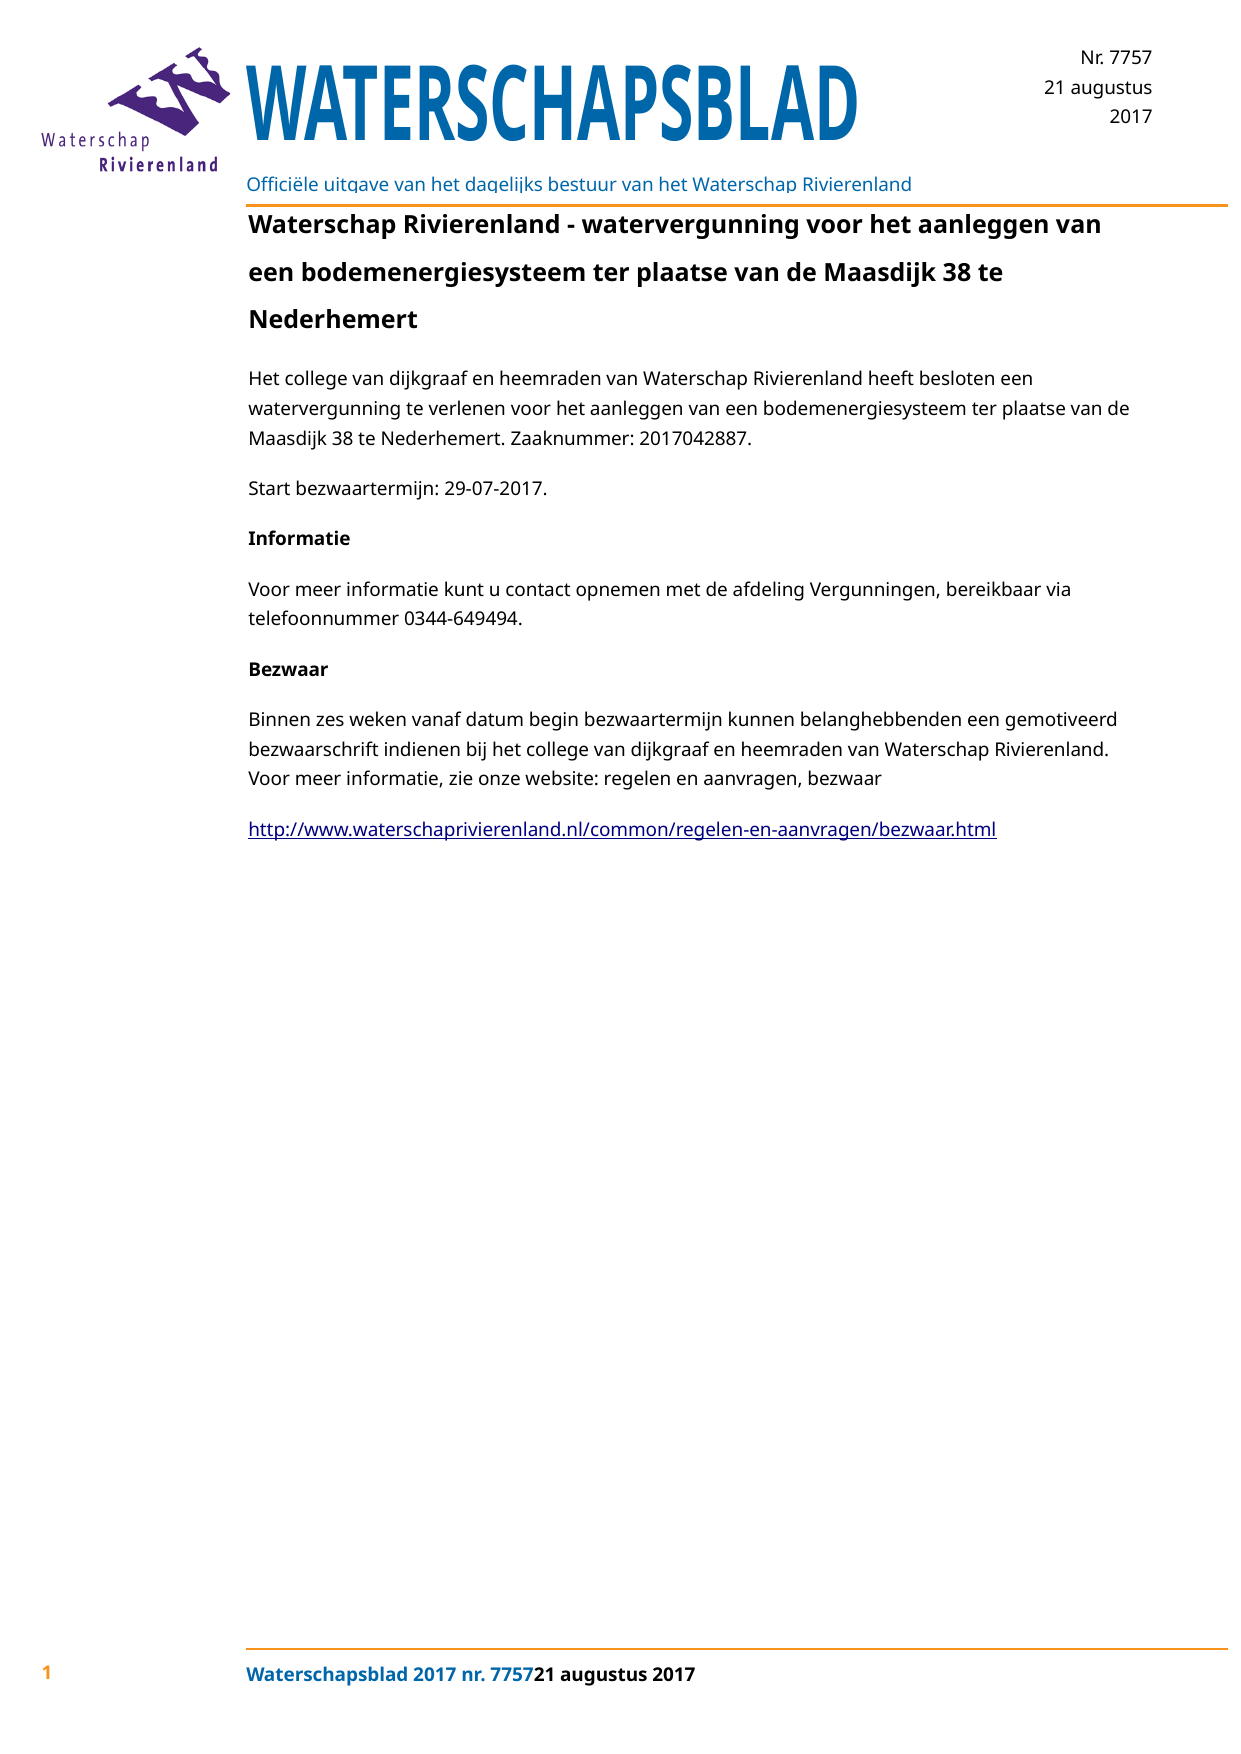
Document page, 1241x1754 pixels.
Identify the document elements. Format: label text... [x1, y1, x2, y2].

picture [41, 47, 231, 172]
text Voor meer informatie kunt u contact opnemen met de afdeling Vergunningen, bereikbaar via telefoonnummer 0344-649494. [248, 576, 1152, 631]
text Waterschap Rivierenland - watervergunning voor het aanleggen van een bodemenergiesysteem ter plaatse van de Maasdijk 38 te Nederhemert [248, 207, 1152, 336]
text Informatie [248, 526, 1152, 551]
text Het college van dijkgraaf en heemraden van Waterschap Rivierenland heeft besloten een watervergunning te verlenen voor het aanleggen van een bodemenergiesysteem ter plaatse van de Maasdijk 38 te Nederhemert. Zaaknummer: 2017042887. [248, 366, 1152, 450]
text Bezwaar [248, 656, 1152, 682]
text http://www.waterschaprivierenland.nl/common/regelen-en-aanvragen/bezwaar.html [248, 816, 1152, 842]
text Binnen zes weken vanaf datum begin bezwaartermijn kunnen belanghebbenden een gemotiveerd bezwaarschrift indienen bij het college van dijkgraaf en heemraden van Waterschap Rivierenland. Voor meer informatie, zie onze website: regelen en aanvragen, bezwaar [248, 706, 1152, 791]
text Start bezwaartermijn: 29-07-2017. [248, 475, 1152, 501]
